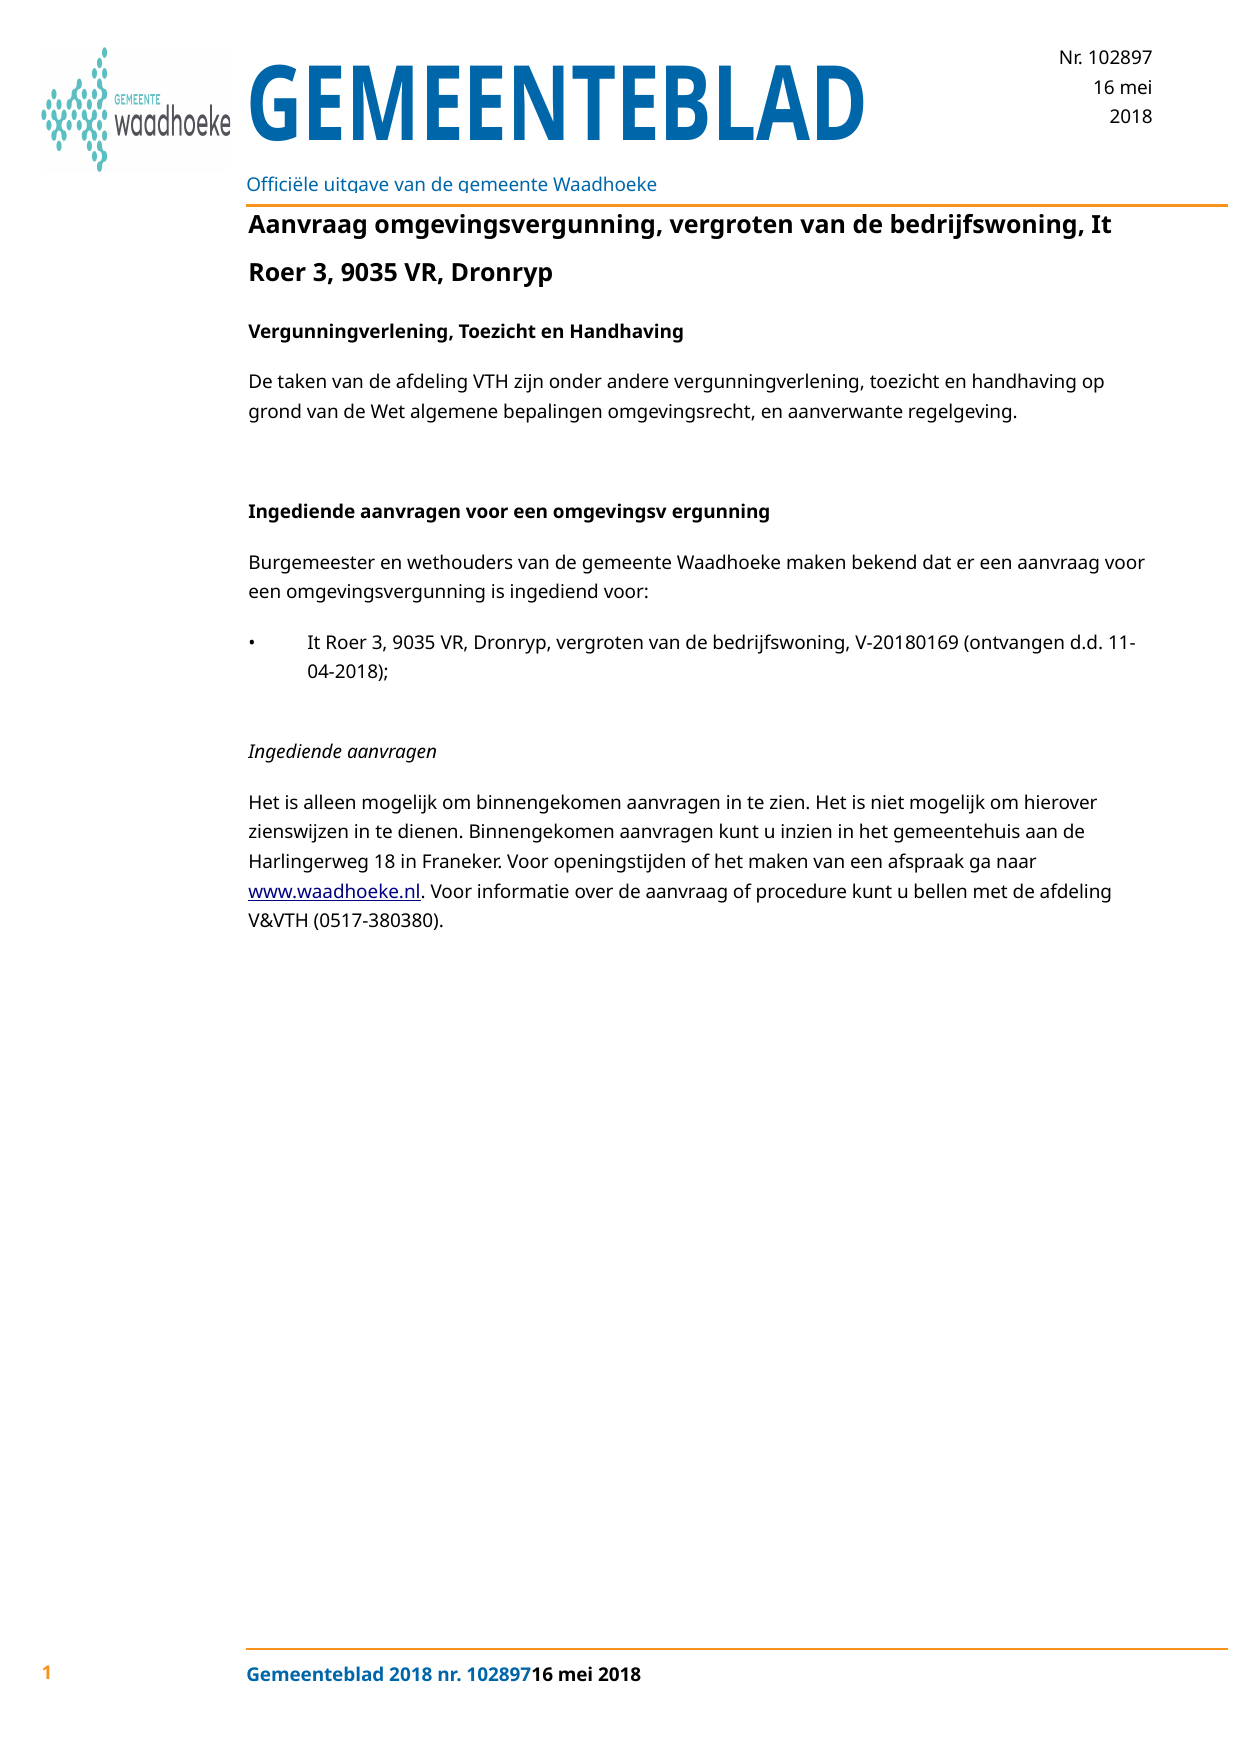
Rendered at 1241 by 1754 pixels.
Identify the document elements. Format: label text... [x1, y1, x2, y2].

text De taken van de afdeling VTH zijn onder andere vergunningverlening, toezicht en handhaving op grond van de Wet algemene bepalingen omgevingsrecht, en aanverwante regelgeving. [248, 368, 1152, 424]
text Ingediende aanvragen voor een omgevingsv ergunning [248, 499, 1152, 524]
text Aanvraag omgevingsvergunning, vergroten van de bedrijfswoning, It Roer 3, 9035 VR, Dronryp [248, 207, 1152, 288]
text Het is alleen mogelijk om binnengekomen aanvragen in te zien. Het is niet mogelijk om hierover zienswijzen in te dienen. Binnengekomen aanvragen kunt u inzien in het gemeentehuis aan de Harlingerweg 18 in Franeker. Voor openingstijden of het maken van een afspraak ga naar www.waadhoeke.nl. Voor informatie over de aanvraag of procedure kunt u bellen met de afdeling V&VTH (0517-380380). [248, 789, 1152, 933]
text Burgemeester en wethouders van de gemeente Waadhoeke maken bekend dat er een aanvraag voor een omgevingsvergunning is ingediend voor: [248, 549, 1152, 604]
text Ingediende aanvragen [248, 739, 1152, 764]
text Vergunningverlening, Toezicht en Handhaving [248, 318, 1152, 344]
picture [41, 47, 231, 172]
list It Roer 3, 9035 VR, Dronryp, vergroten van de bedrijfswoning, V-20180169 (ontvangen d.d. 11-04-2018); [248, 629, 1152, 684]
